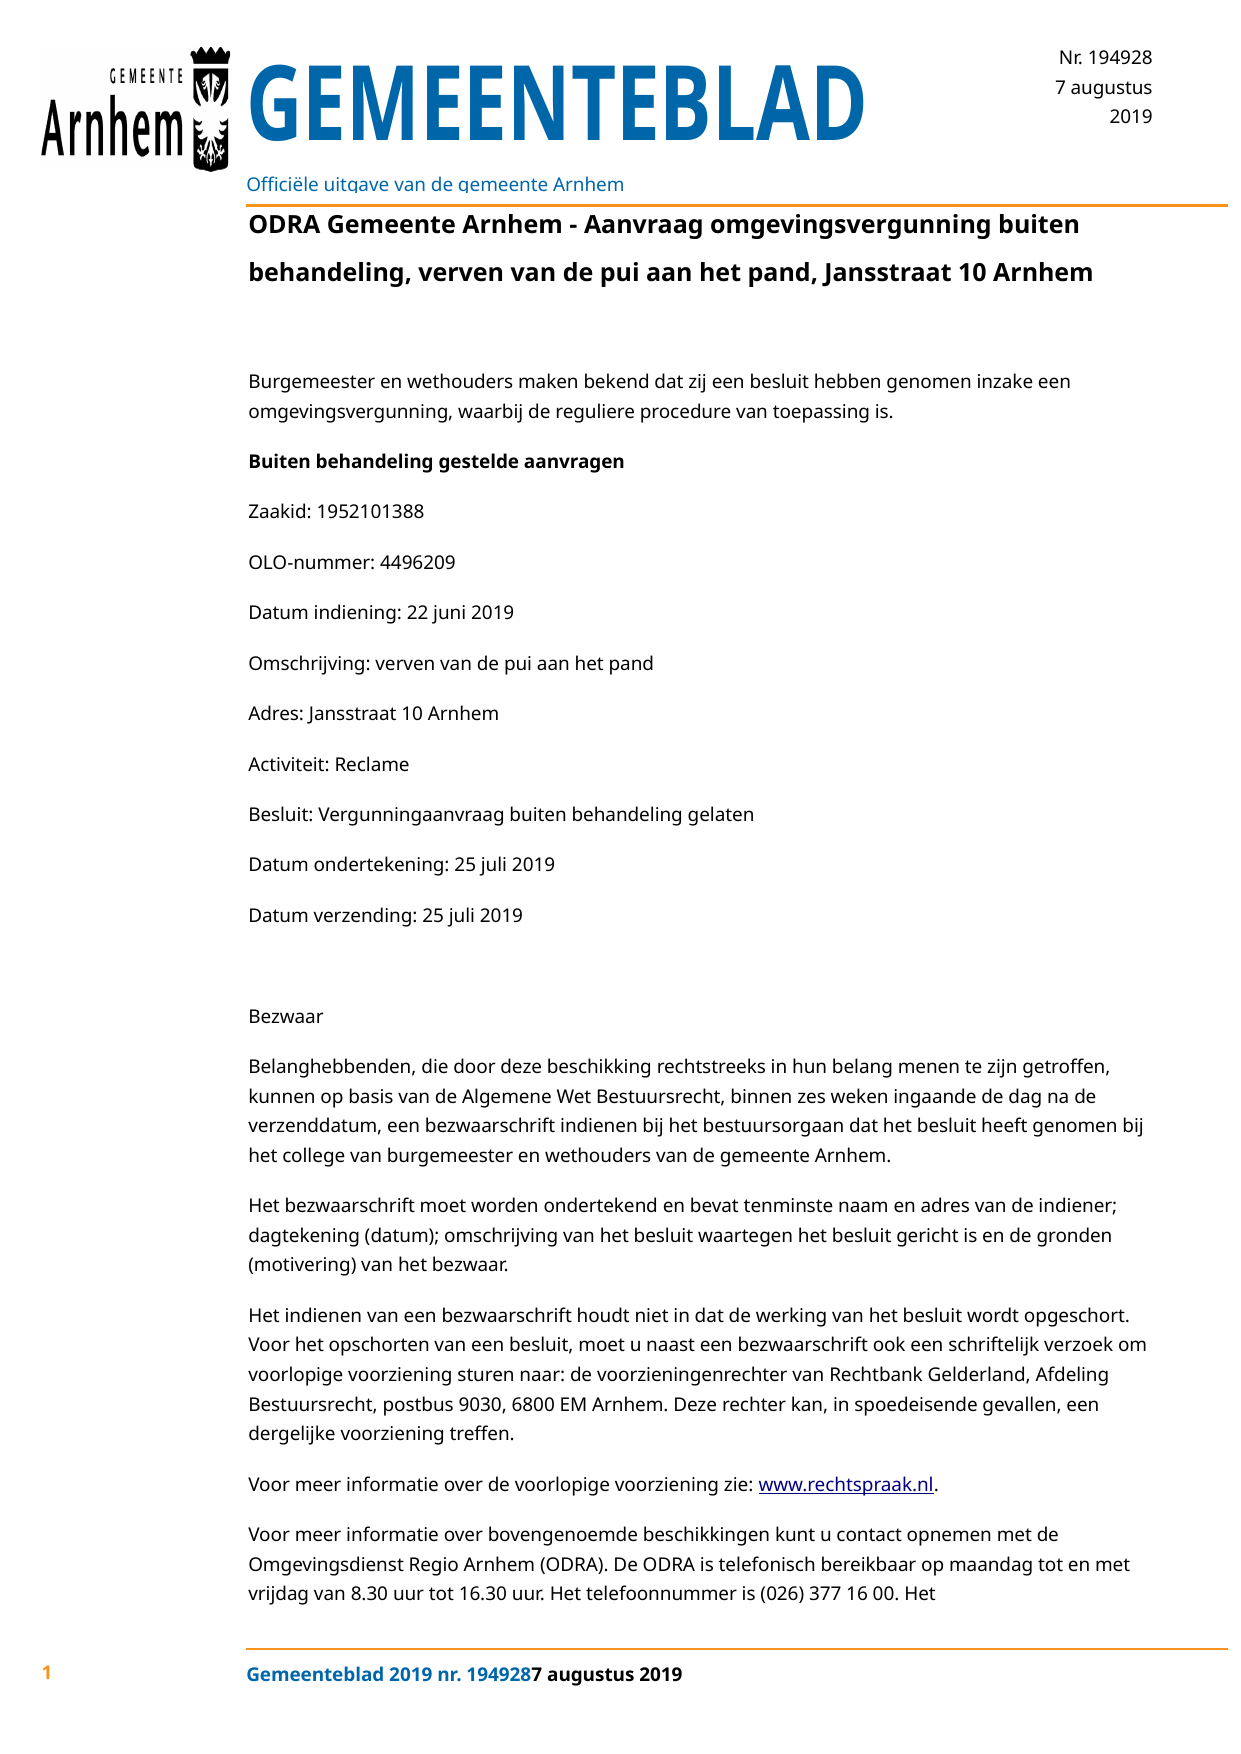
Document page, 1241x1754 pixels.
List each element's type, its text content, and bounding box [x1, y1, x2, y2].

text Bezwaar [248, 1003, 1152, 1029]
text Besluit: Vergunningaanvraag buiten behandeling gelaten [248, 801, 1152, 827]
text ODRA Gemeente Arnhem - Aanvraag omgevingsvergunning buiten behandeling, verven van de pui aan het pand, Jansstraat 10 Arnhem [248, 207, 1152, 288]
text Het indienen van een bezwaarschrift houdt niet in dat de werking van het besluit wordt opgeschort. Voor het opschorten van een besluit, moet u naast een bezwaarschrift ook een schriftelijk verzoek om voorlopige voorziening sturen naar: de voorzieningenrechter van Rechtbank Gelderland, Afdeling Bestuursrecht, postbus 9030, 6800 EM Arnhem. Deze rechter kan, in spoedeisende gevallen, een dergelijke voorziening treffen. [248, 1302, 1152, 1446]
text Activiteit: Reclame [248, 751, 1152, 777]
text Adres: Jansstraat 10 Arnhem [248, 700, 1152, 726]
text Het bezwaarschrift moet worden ondertekend en bevat tenminste naam en adres van de indiener; dagtekening (datum); omschrijving van het besluit waartegen het besluit gericht is en de gronden (motivering) van het bezwaar. [248, 1192, 1152, 1277]
text Omschrijving: verven van de pui aan het pand [248, 650, 1152, 676]
text Zaakid: 1952101388 [248, 499, 1152, 524]
text Voor meer informatie over de voorlopige voorziening zie: www.rechtspraak.nl. [248, 1471, 1152, 1497]
text OLO-nummer: 4496209 [248, 549, 1152, 575]
text Belanghebbenden, die door deze beschikking rechtstreeks in hun belang menen te zijn getroffen, kunnen op basis van de Algemene Wet Bestuursrecht, binnen zes weken ingaande de dag na de verzenddatum, een bezwaarschrift indienen bij het bestuursorgaan dat het besluit heeft genomen bij het college van burgemeester en wethouders van de gemeente Arnhem. [248, 1053, 1152, 1168]
picture [41, 47, 231, 172]
text Datum verzending: 25 juli 2019 [248, 902, 1152, 928]
text Datum ondertekening: 25 juli 2019 [248, 852, 1152, 877]
text Voor meer informatie over bovengenoemde beschikkingen kunt u contact opnemen met de Omgevingsdienst Regio Arnhem (ODRA). De ODRA is telefonisch bereikbaar op maandag tot en met vrijdag van 8.30 uur tot 16.30 uur. Het telefoonnummer is (026) 377 16 00. Het [248, 1521, 1152, 1606]
text Buiten behandeling gestelde aanvragen [248, 448, 1152, 474]
text Datum indiening: 22 juni 2019 [248, 599, 1152, 625]
text Burgemeester en wethouders maken bekend dat zij een besluit hebben genomen inzake een omgevingsvergunning, waarbij de reguliere procedure van toepassing is. [248, 368, 1152, 424]
